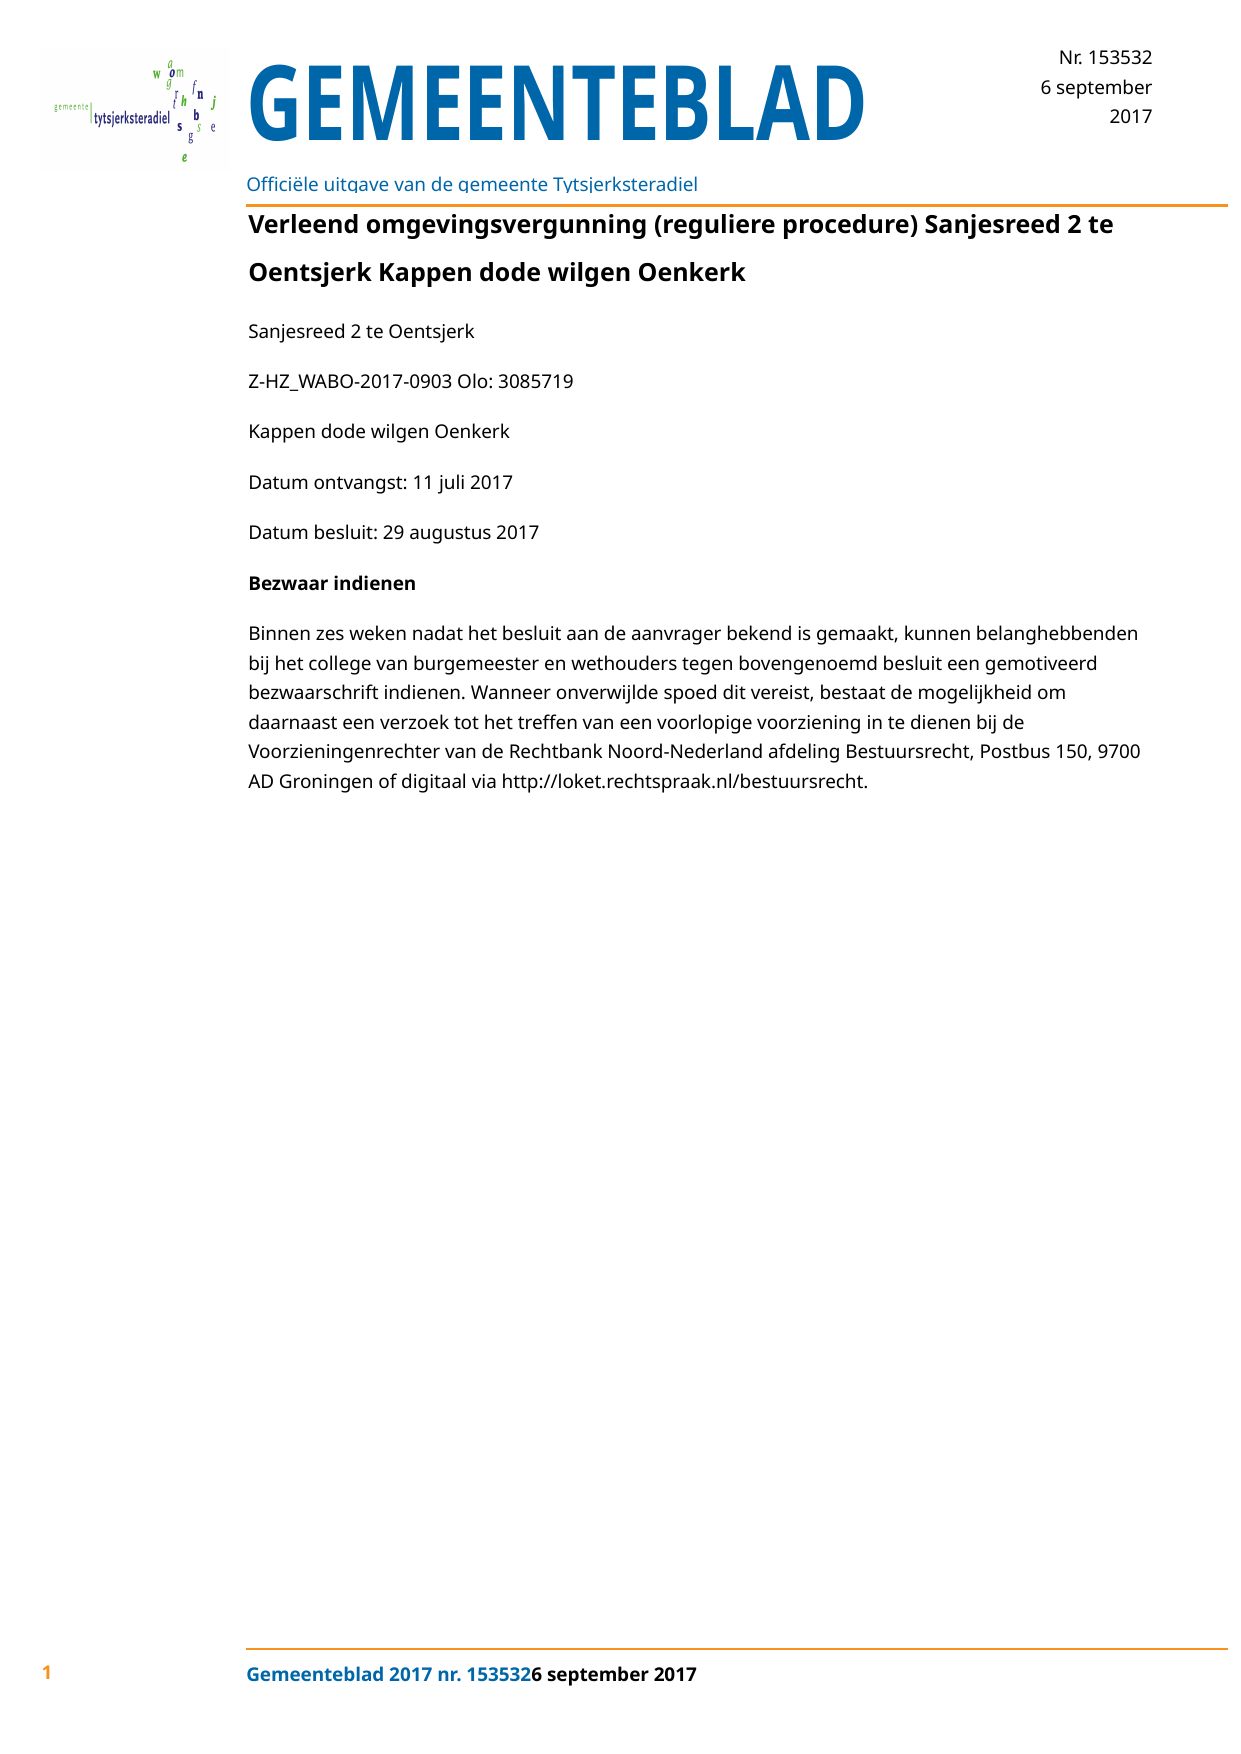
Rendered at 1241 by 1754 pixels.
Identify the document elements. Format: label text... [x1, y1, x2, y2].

text Datum besluit: 29 augustus 2017 [248, 519, 1152, 545]
text Z-HZ_WABO-2017-0903 Olo: 3085719 [248, 368, 1152, 394]
text Binnen zes weken nadat het besluit aan de aanvrager bekend is gemaakt, kunnen belanghebbenden bij het college van burgemeester en wethouders tegen bovengenoemd besluit een gemotiveerd bezwaarschrift indienen. Wanneer onverwijlde spoed dit vereist, bestaat de mogelijkheid om daarnaast een verzoek tot het treffen van een voorlopige voorziening in te dienen bij de Voorzieningenrechter van de Rechtbank Noord-Nederland afdeling Bestuursrecht, Postbus 150, 9700 AD Groningen of digitaal via http://loket.rechtspraak.nl/bestuursrecht. [248, 620, 1152, 794]
text Datum ontvangst: 11 juli 2017 [248, 469, 1152, 495]
text Sanjesreed 2 te Oentsjerk [248, 318, 1152, 344]
text Kappen dode wilgen Oenkerk [248, 419, 1152, 444]
text Bezwaar indienen [248, 570, 1152, 596]
picture [41, 47, 231, 172]
text Verleend omgevingsvergunning (reguliere procedure) Sanjesreed 2 te Oentsjerk Kappen dode wilgen Oenkerk [248, 207, 1152, 288]
